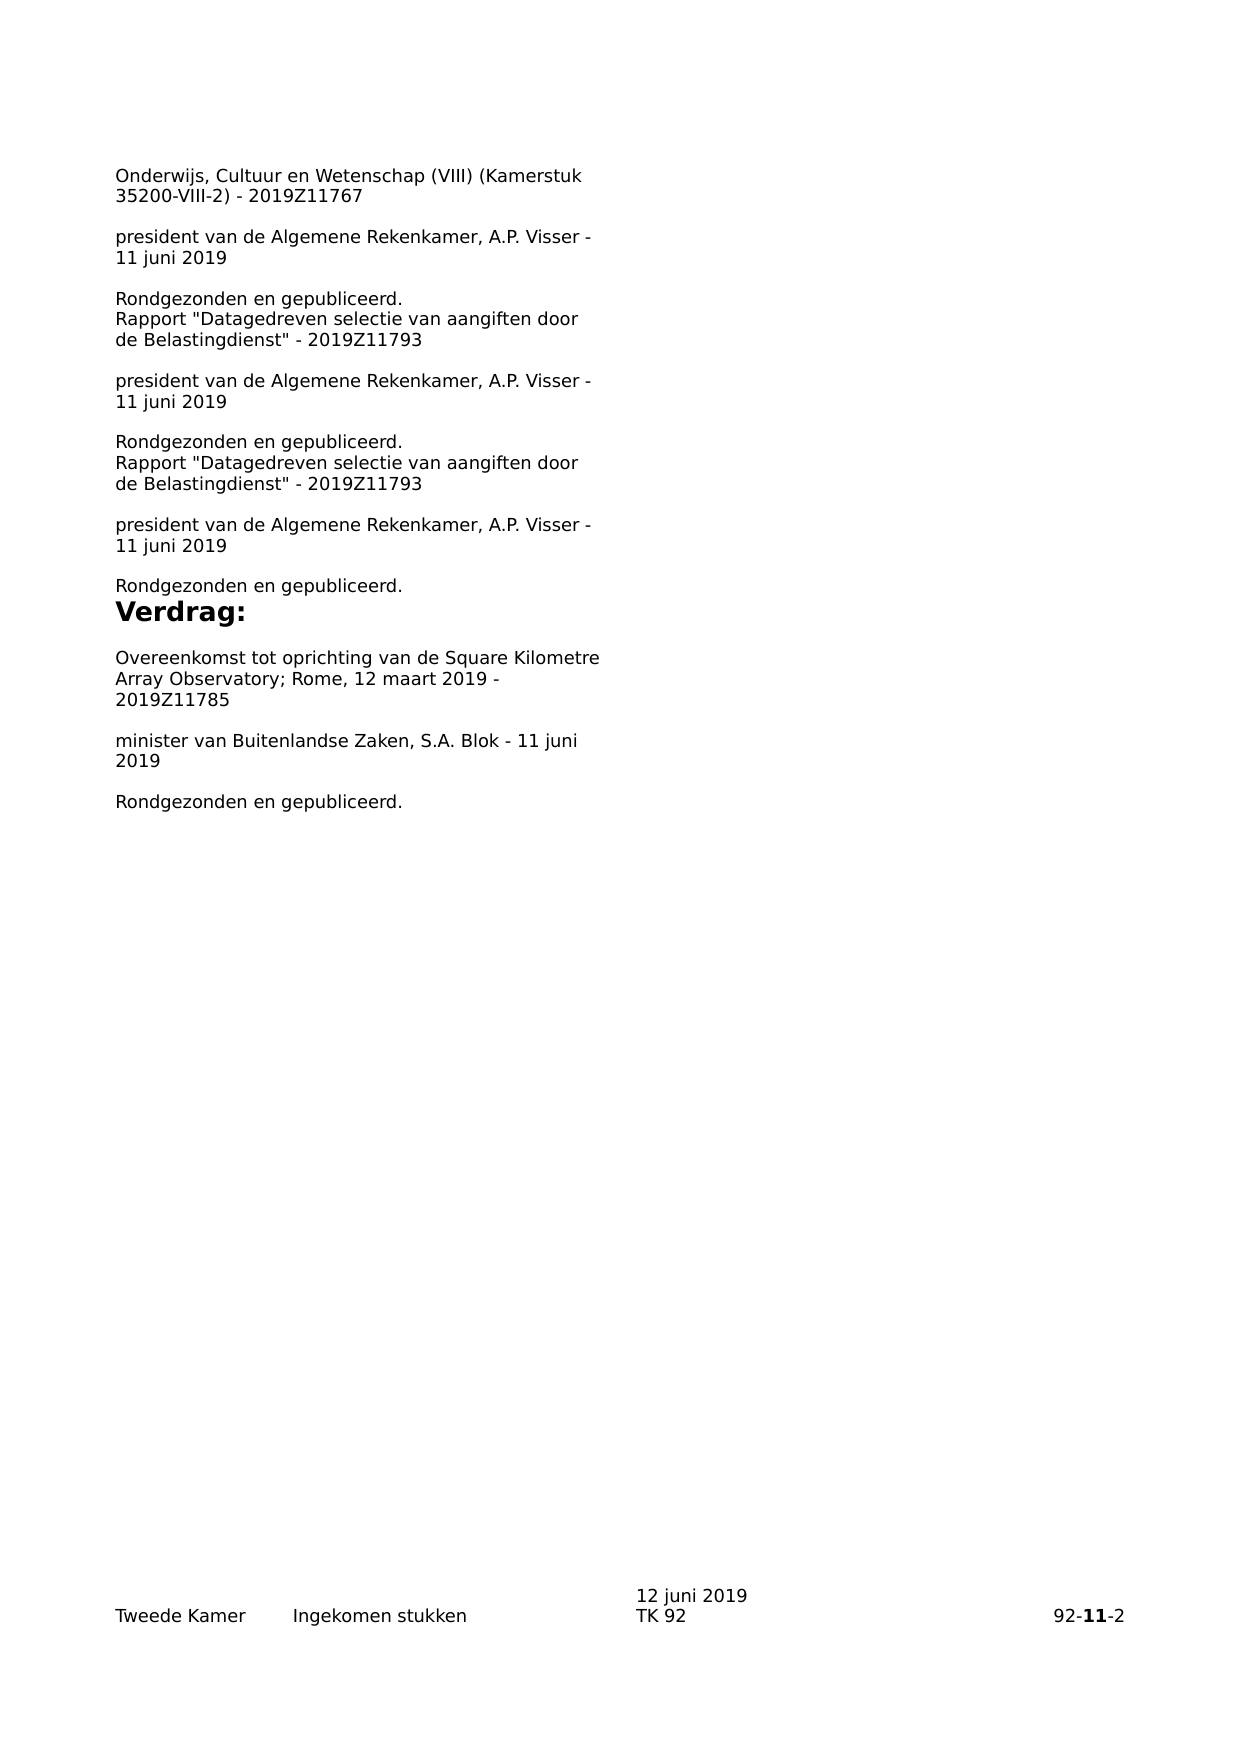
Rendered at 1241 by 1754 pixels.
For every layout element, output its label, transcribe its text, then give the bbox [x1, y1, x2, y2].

text president van de Algemene Rekenkamer, A.P. Visser - 11 juni 2019 [115, 371, 605, 412]
text president van de Algemene Rekenkamer, A.P. Visser - 11 juni 2019 [115, 227, 605, 268]
text Overeenkomst tot oprichting van de Square Kilometre Array Observatory; Rome, 12 maart 2019 - 2019Z11785 [115, 648, 605, 711]
text president van de Algemene Rekenkamer, A.P. Visser - 11 juni 2019 [115, 515, 605, 556]
text Rondgezonden en gepubliceerd. [115, 288, 605, 309]
text Rapport "Datagedreven selectie van aangiften door de Belastingdienst" - 2019Z11793 [115, 309, 605, 351]
text Rapport "Datagedreven selectie van aangiften door de Belastingdienst" - 2019Z11793 [115, 453, 605, 495]
text Rondgezonden en gepubliceerd. [115, 432, 605, 453]
text Onderwijs, Cultuur en Wetenschap (VIII) (Kamerstuk 35200-VIII-2) - 2019Z11767 [115, 165, 605, 207]
title Verdrag: [115, 597, 605, 628]
text Rondgezonden en gepubliceerd. [115, 792, 605, 813]
text Rondgezonden en gepubliceerd. [115, 576, 605, 597]
text minister van Buitenlandse Zaken, S.A. Blok - 11 juni 2019 [115, 731, 605, 772]
